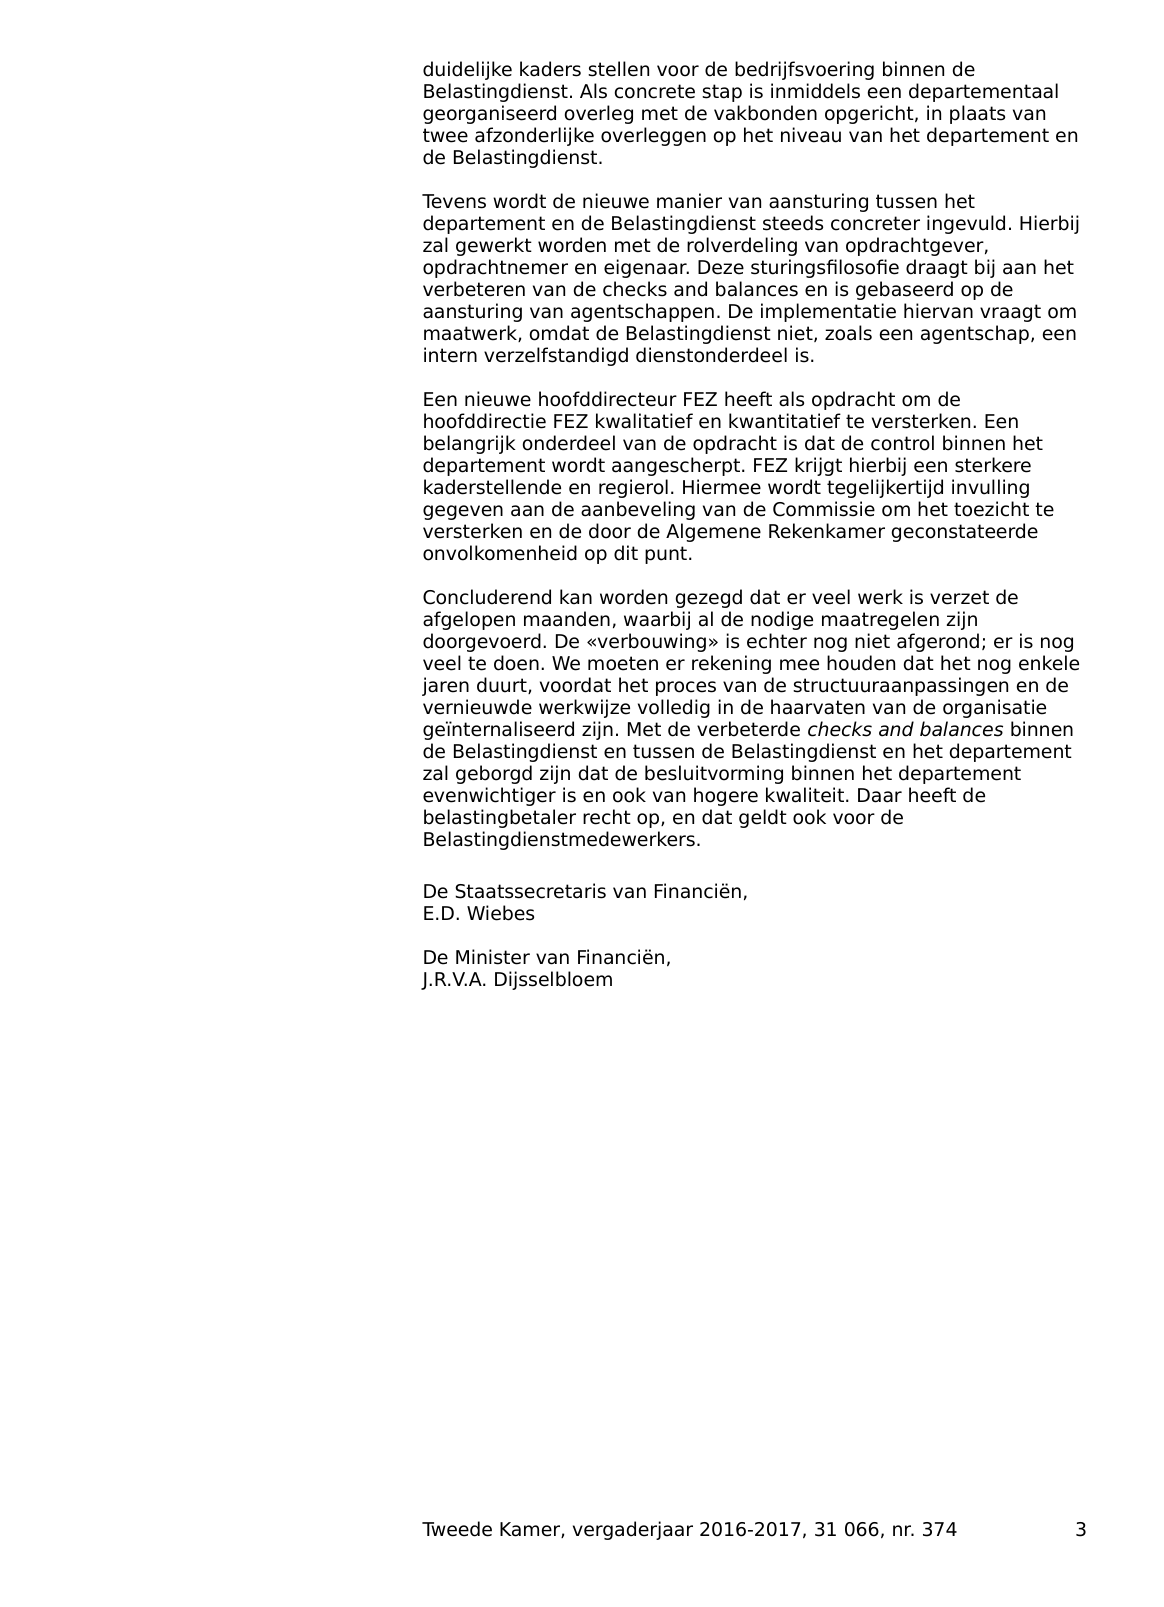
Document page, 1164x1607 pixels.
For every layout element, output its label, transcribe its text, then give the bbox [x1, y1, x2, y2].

text Een nieuwe hoofddirecteur FEZ heeft als opdracht om de hoofddirectie FEZ kwalitatief en kwantitatief te versterken. Een belangrijk onderdeel van de opdracht is dat de control binnen het departement wordt aangescherpt. FEZ krijgt hierbij een sterkere kaderstellende en regierol. Hiermee wordt tegelijkertijd invulling gegeven aan de aanbeveling van de Commissie om het toezicht te versterken en de door de Algemene Rekenkamer geconstateerde onvolkomenheid op dit punt. [422, 389, 1087, 565]
text De Minister van Financiën, J.R.V.A. Dijsselbloem [422, 947, 1087, 991]
text Tevens wordt de nieuwe manier van aansturing tussen het departement en de Belastingdienst steeds concreter ingevuld. Hierbij zal gewerkt worden met de rolverdeling van opdrachtgever, opdrachtnemer en eigenaar. Deze sturingsfilosofie draagt bij aan het verbeteren van de checks and balances en is gebaseerd op de aansturing van agentschappen. De implementatie hiervan vraagt om maatwerk, omdat de Belastingdienst niet, zoals een agentschap, een intern verzelfstandigd dienstonderdeel is. [422, 191, 1087, 367]
text duidelijke kaders stellen voor de bedrijfsvoering binnen de Belastingdienst. Als concrete stap is inmiddels een departementaal georganiseerd overleg met de vakbonden opgericht, in plaats van twee afzonderlijke overleggen op het niveau van het departement en de Belastingdienst. [422, 59, 1087, 169]
text De Staatssecretaris van Financiën, E.D. Wiebes [422, 881, 1087, 925]
text Concluderend kan worden gezegd dat er veel werk is verzet de afgelopen maanden, waarbij al de nodige maatregelen zijn doorgevoerd. De «verbouwing» is echter nog niet afgerond; er is nog veel te doen. We moeten er rekening mee houden dat het nog enkele jaren duurt, voordat het proces van de structuuraanpassingen en de vernieuwde werkwijze volledig in de haarvaten van de organisatie geïnternaliseerd zijn. Met de verbeterde checks and balances binnen de Belastingdienst en tussen de Belastingdienst en het departement zal geborgd zijn dat de besluitvorming binnen het departement evenwichtiger is en ook van hogere kwaliteit. Daar heeft de belastingbetaler recht op, en dat geldt ook voor de Belastingdienstmedewerkers. [422, 587, 1087, 851]
